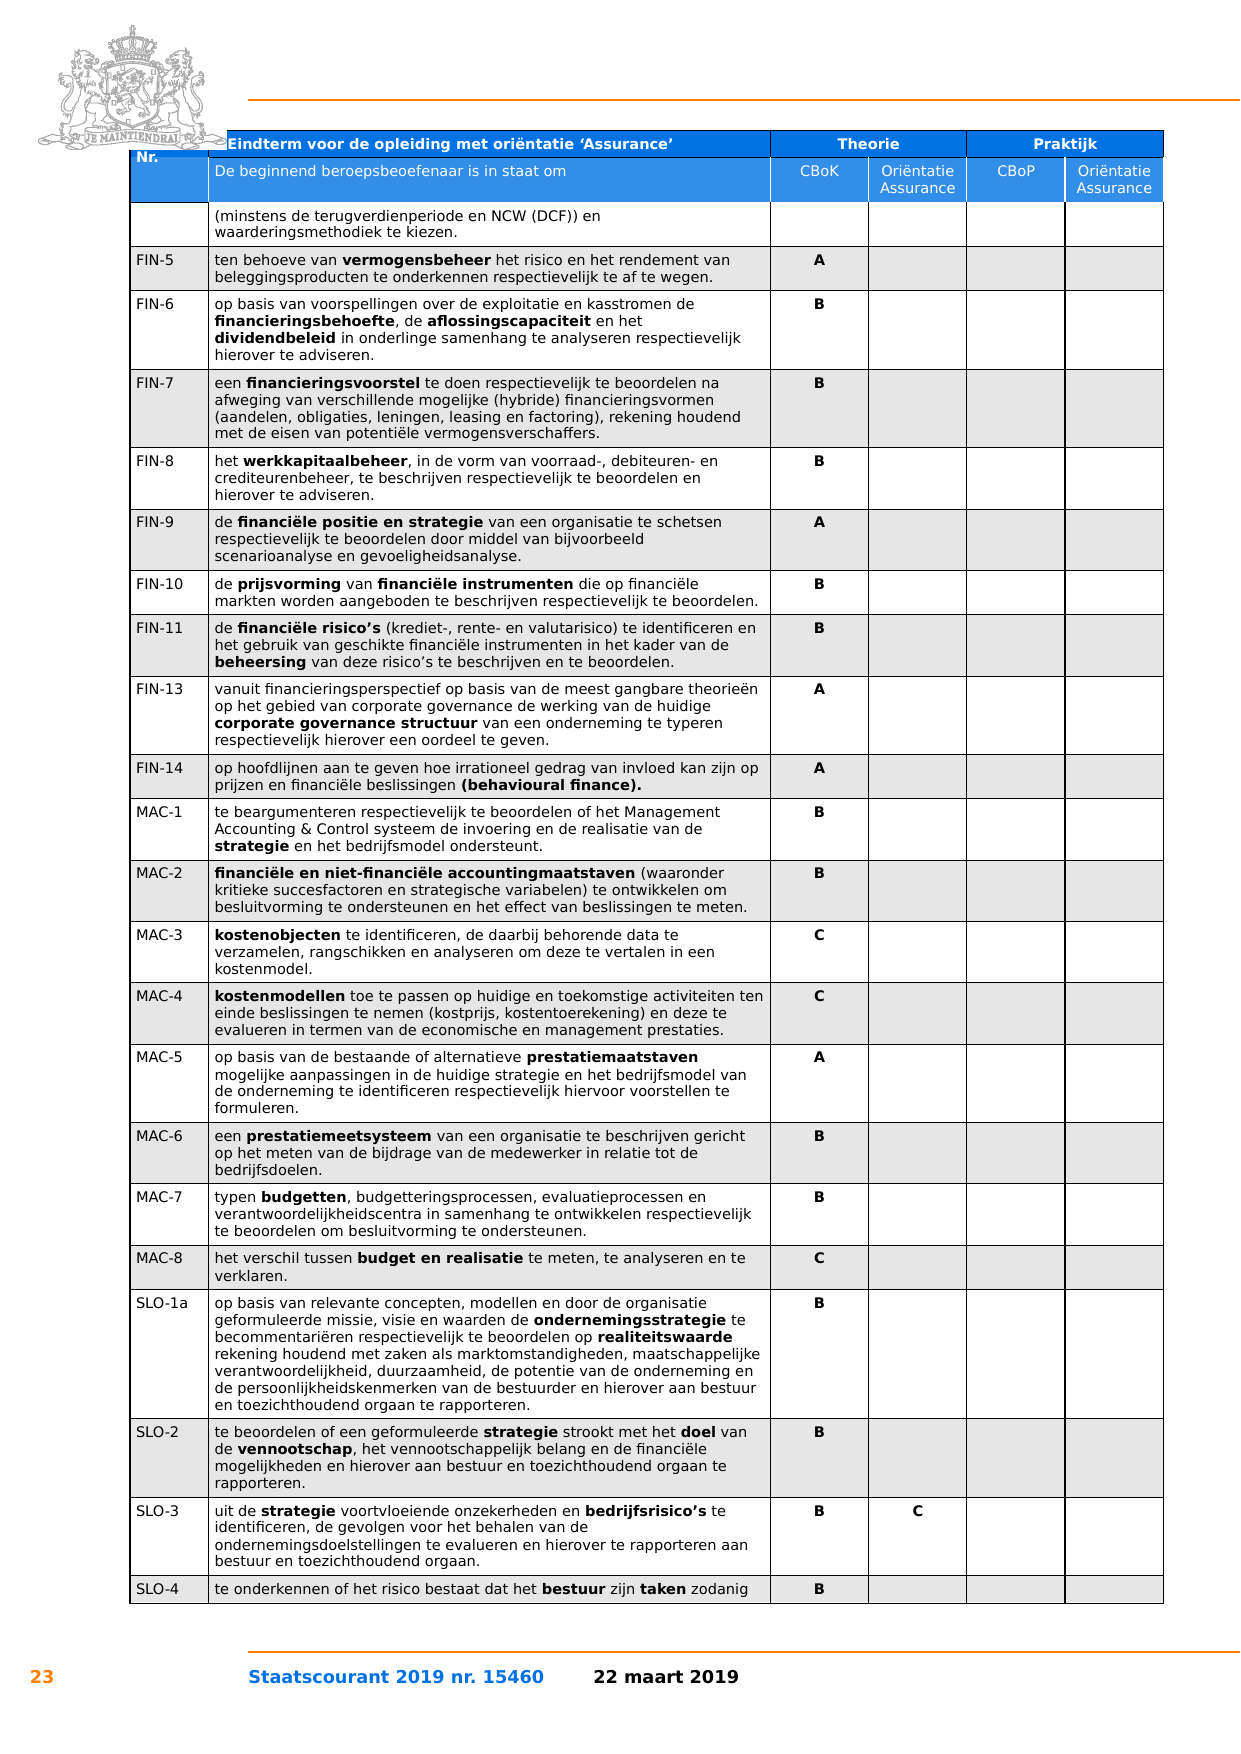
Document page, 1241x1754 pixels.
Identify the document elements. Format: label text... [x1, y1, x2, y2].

table_cell MAC-2 [131, 861, 208, 921]
table_cell A [771, 510, 868, 570]
table_cell FIN-6 [131, 291, 208, 369]
table_cell [869, 291, 966, 369]
table_cell [967, 571, 1064, 614]
table_cell B [771, 1576, 868, 1602]
table_cell [967, 1498, 1064, 1575]
table_cell [1066, 1290, 1163, 1418]
table_cell [967, 615, 1064, 676]
table_cell A [771, 677, 868, 754]
table_cell financiële en niet-financiële accountingmaatstaven (waaronder kritieke succesfactoren en strategische variabelen) te ontwikkelen om besluitvorming te ondersteunen en het effect van beslissingen te meten. [209, 861, 770, 921]
table_cell B [771, 861, 868, 921]
table_cell MAC-5 [131, 1045, 208, 1122]
table_header Eindterm voor de opleiding met oriëntatie ‘Assurance’ [209, 131, 770, 157]
table_cell B [771, 291, 868, 369]
table_cell [1066, 799, 1163, 859]
table_cell [869, 370, 966, 447]
table_cell [967, 1290, 1064, 1418]
table_cell [1066, 983, 1163, 1044]
table_cell B [771, 1290, 868, 1418]
table_cell [967, 922, 1064, 982]
table_cell [967, 1246, 1064, 1289]
table_cell [1066, 861, 1163, 921]
table_cell FIN-10 [131, 571, 208, 614]
table_cell [967, 1576, 1064, 1602]
table_cell te beoordelen of een geformuleerde strategie strookt met het doel van de vennootschap, het vennootschappelijk belang en de financiële mogelijkheden en hierover aan bestuur en toezichthoudend orgaan te rapporteren. [209, 1419, 770, 1497]
table_cell C [771, 983, 868, 1044]
table_cell [1066, 571, 1163, 614]
table_cell [1066, 291, 1163, 369]
table_cell [131, 203, 208, 246]
table_cell [1066, 370, 1163, 447]
table_cell [869, 861, 966, 921]
table_cell CBoK [771, 158, 868, 202]
table_cell FIN-5 [131, 247, 208, 290]
table_cell [1066, 1419, 1163, 1497]
table_cell [869, 1419, 966, 1497]
table_cell C [771, 1246, 868, 1289]
table_cell FIN-9 [131, 510, 208, 570]
table_cell op basis van voorspellingen over de exploitatie en kasstromen de financieringsbehoefte, de aflossingscapaciteit en het dividendbeleid in onderlinge samenhang te analyseren respectievelijk hierover te adviseren. [209, 291, 770, 369]
table_cell [1066, 247, 1163, 290]
table_cell Oriëntatie Assurance [869, 158, 966, 202]
table_cell [967, 247, 1064, 290]
table_cell [869, 1290, 966, 1418]
table_cell De beginnend beroepsbeoefenaar is in staat om [209, 158, 770, 202]
table_cell [967, 755, 1064, 798]
table_cell de financiële risico’s (krediet-, rente- en valutarisico) te identificeren en het gebruik van geschikte financiële instrumenten in het kader van de beheersing van deze risico’s te beschrijven en te beoordelen. [209, 615, 770, 676]
table_cell [771, 203, 868, 246]
table_cell MAC-1 [131, 799, 208, 859]
table_cell MAC-6 [131, 1123, 208, 1183]
table_cell FIN-11 [131, 615, 208, 676]
table_cell [869, 203, 966, 246]
table_cell [869, 448, 966, 508]
table_cell uit de strategie voortvloeiende onzekerheden en bedrijfsrisico’s te identificeren, de gevolgen voor het behalen van de ondernemingsdoelstellingen te evalueren en hierover te rapporteren aan bestuur en toezichthoudend orgaan. [209, 1498, 770, 1575]
table_cell [1066, 677, 1163, 754]
table_cell [1066, 755, 1163, 798]
table_cell [967, 861, 1064, 921]
table_cell [967, 448, 1064, 508]
table_cell [869, 1246, 966, 1289]
table_cell [869, 755, 966, 798]
table_cell [1066, 448, 1163, 508]
table_cell A [771, 755, 868, 798]
table_cell MAC-3 [131, 922, 208, 982]
table_cell [967, 291, 1064, 369]
table_cell vanuit financieringsperspectief op basis van de meest gangbare theorieën op het gebied van corporate governance de werking van de huidige corporate governance structuur van een onderneming te typeren respectievelijk hierover een oordeel te geven. [209, 677, 770, 754]
table_cell kostenobjecten te identificeren, de daarbij behorende data te verzamelen, rangschikken en analyseren om deze te vertalen in een kostenmodel. [209, 922, 770, 982]
table_cell [1066, 1498, 1163, 1575]
table_cell [869, 510, 966, 570]
table_cell B [771, 1184, 868, 1245]
table_cell [869, 1576, 966, 1602]
table_cell [967, 1123, 1064, 1183]
table_cell SLO-1a [131, 1290, 208, 1418]
table_cell [1066, 510, 1163, 570]
table_cell SLO-2 [131, 1419, 208, 1497]
table_cell [1066, 1123, 1163, 1183]
table_cell [967, 370, 1064, 447]
table_cell [967, 510, 1064, 570]
table_cell FIN-13 [131, 677, 208, 754]
picture [38, 25, 227, 150]
table_cell [967, 799, 1064, 859]
table_cell FIN-14 [131, 755, 208, 798]
table_cell [869, 799, 966, 859]
table_cell B [771, 448, 868, 508]
table_header Praktijk [967, 131, 1163, 157]
table_cell Oriëntatie Assurance [1066, 158, 1163, 202]
table_header Theorie [771, 131, 966, 157]
table_cell B [771, 799, 868, 859]
table_cell SLO-4 [131, 1576, 208, 1602]
table_cell B [771, 615, 868, 676]
table_cell [869, 247, 966, 290]
table_cell [967, 677, 1064, 754]
table_cell [967, 983, 1064, 1044]
table_cell CBoP [967, 158, 1064, 202]
table_cell te onderkennen of het risico bestaat dat het bestuur zijn taken zodanig [209, 1576, 770, 1602]
table_cell een prestatiemeetsysteem van een organisatie te beschrijven gericht op het meten van de bijdrage van de medewerker in relatie tot de bedrijfsdoelen. [209, 1123, 770, 1183]
table_cell [1066, 615, 1163, 676]
table_cell MAC-4 [131, 983, 208, 1044]
table_cell B [771, 370, 868, 447]
table_cell het werkkapitaalbeheer, in de vorm van voorraad-, debiteuren- en crediteurenbeheer, te beschrijven respectievelijk te beoordelen en hierover te adviseren. [209, 448, 770, 508]
table_cell [869, 1045, 966, 1122]
table_cell B [771, 1419, 868, 1497]
table_cell typen budgetten, budgetteringsprocessen, evaluatieprocessen en verantwoordelijkheidscentra in samenhang te ontwikkelen respectievelijk te beoordelen om besluitvorming te ondersteunen. [209, 1184, 770, 1245]
table_cell het verschil tussen budget en realisatie te meten, te analyseren en te verklaren. [209, 1246, 770, 1289]
table_cell (minstens de terugverdienperiode en NCW (DCF)) en waarderingsmethodiek te kiezen. [209, 203, 770, 246]
table_cell [1066, 922, 1163, 982]
table_cell [1066, 1246, 1163, 1289]
table_cell [1066, 203, 1163, 246]
table_cell [1066, 1184, 1163, 1245]
table_cell een financieringsvoorstel te doen respectievelijk te beoordelen na afweging van verschillende mogelijke (hybride) financieringsvormen (aandelen, obligaties, leningen, leasing en factoring), rekening houdend met de eisen van potentiële vermogensverschaffers. [209, 370, 770, 447]
table_cell [869, 615, 966, 676]
table_cell [1066, 1045, 1163, 1122]
table_cell [869, 677, 966, 754]
table_cell SLO-3 [131, 1498, 208, 1575]
table_cell [869, 1123, 966, 1183]
table_cell [869, 983, 966, 1044]
table_cell C [771, 922, 868, 982]
table_cell op basis van relevante concepten, modellen en door de organisatie geformuleerde missie, visie en waarden de ondernemingsstrategie te becommentariëren respectievelijk te beoordelen op realiteitswaarde rekening houdend met zaken als marktomstandigheden, maatschappelijke verantwoordelijkheid, duurzaamheid, de potentie van de onderneming en de persoonlijkheidskenmerken van de bestuurder en hierover aan bestuur en toezichthoudend orgaan te rapporteren. [209, 1290, 770, 1418]
table_cell [967, 1045, 1064, 1122]
table_cell [869, 571, 966, 614]
table_header [131, 150, 208, 157]
table_cell MAC-7 [131, 1184, 208, 1245]
table_cell te beargumenteren respectievelijk te beoordelen of het Management Accounting & Control systeem de invoering en de realisatie van de strategie en het bedrijfsmodel ondersteunt. [209, 799, 770, 859]
table_cell C [869, 1498, 966, 1575]
table_cell B [771, 1123, 868, 1183]
table_cell [967, 203, 1064, 246]
table_cell de financiële positie en strategie van een organisatie te schetsen respectievelijk te beoordelen door middel van bijvoorbeeld scenarioanalyse en gevoeligheidsanalyse. [209, 510, 770, 570]
table_cell FIN-8 [131, 448, 208, 508]
table_cell op hoofdlijnen aan te geven hoe irrationeel gedrag van invloed kan zijn op prijzen en financiële beslissingen (behavioural finance). [209, 755, 770, 798]
table_cell de prijsvorming van financiële instrumenten die op financiële markten worden aangeboden te beschrijven respectievelijk te beoordelen. [209, 571, 770, 614]
table_cell B [771, 571, 868, 614]
table_cell [1066, 1576, 1163, 1602]
table_cell ten behoeve van vermogensbeheer het risico en het rendement van beleggingsproducten te onderkennen respectievelijk te af te wegen. [209, 247, 770, 290]
table_cell [869, 922, 966, 982]
table_cell [869, 1184, 966, 1245]
table_cell MAC-8 [131, 1246, 208, 1289]
table_cell B [771, 1498, 868, 1575]
table_cell [967, 1184, 1064, 1245]
table_cell kostenmodellen toe te passen op huidige en toekomstige activiteiten ten einde beslissingen te nemen (kostprijs, kostentoerekening) en deze te evalueren in termen van de economische en management prestaties. [209, 983, 770, 1044]
table_cell A [771, 247, 868, 290]
table_cell FIN-7 [131, 370, 208, 447]
table_cell [967, 1419, 1064, 1497]
table_cell A [771, 1045, 868, 1122]
table_cell op basis van de bestaande of alternatieve prestatiemaatstaven mogelijke aanpassingen in de huidige strategie en het bedrijfsmodel van de onderneming te identificeren respectievelijk hiervoor voorstellen te formuleren. [209, 1045, 770, 1122]
